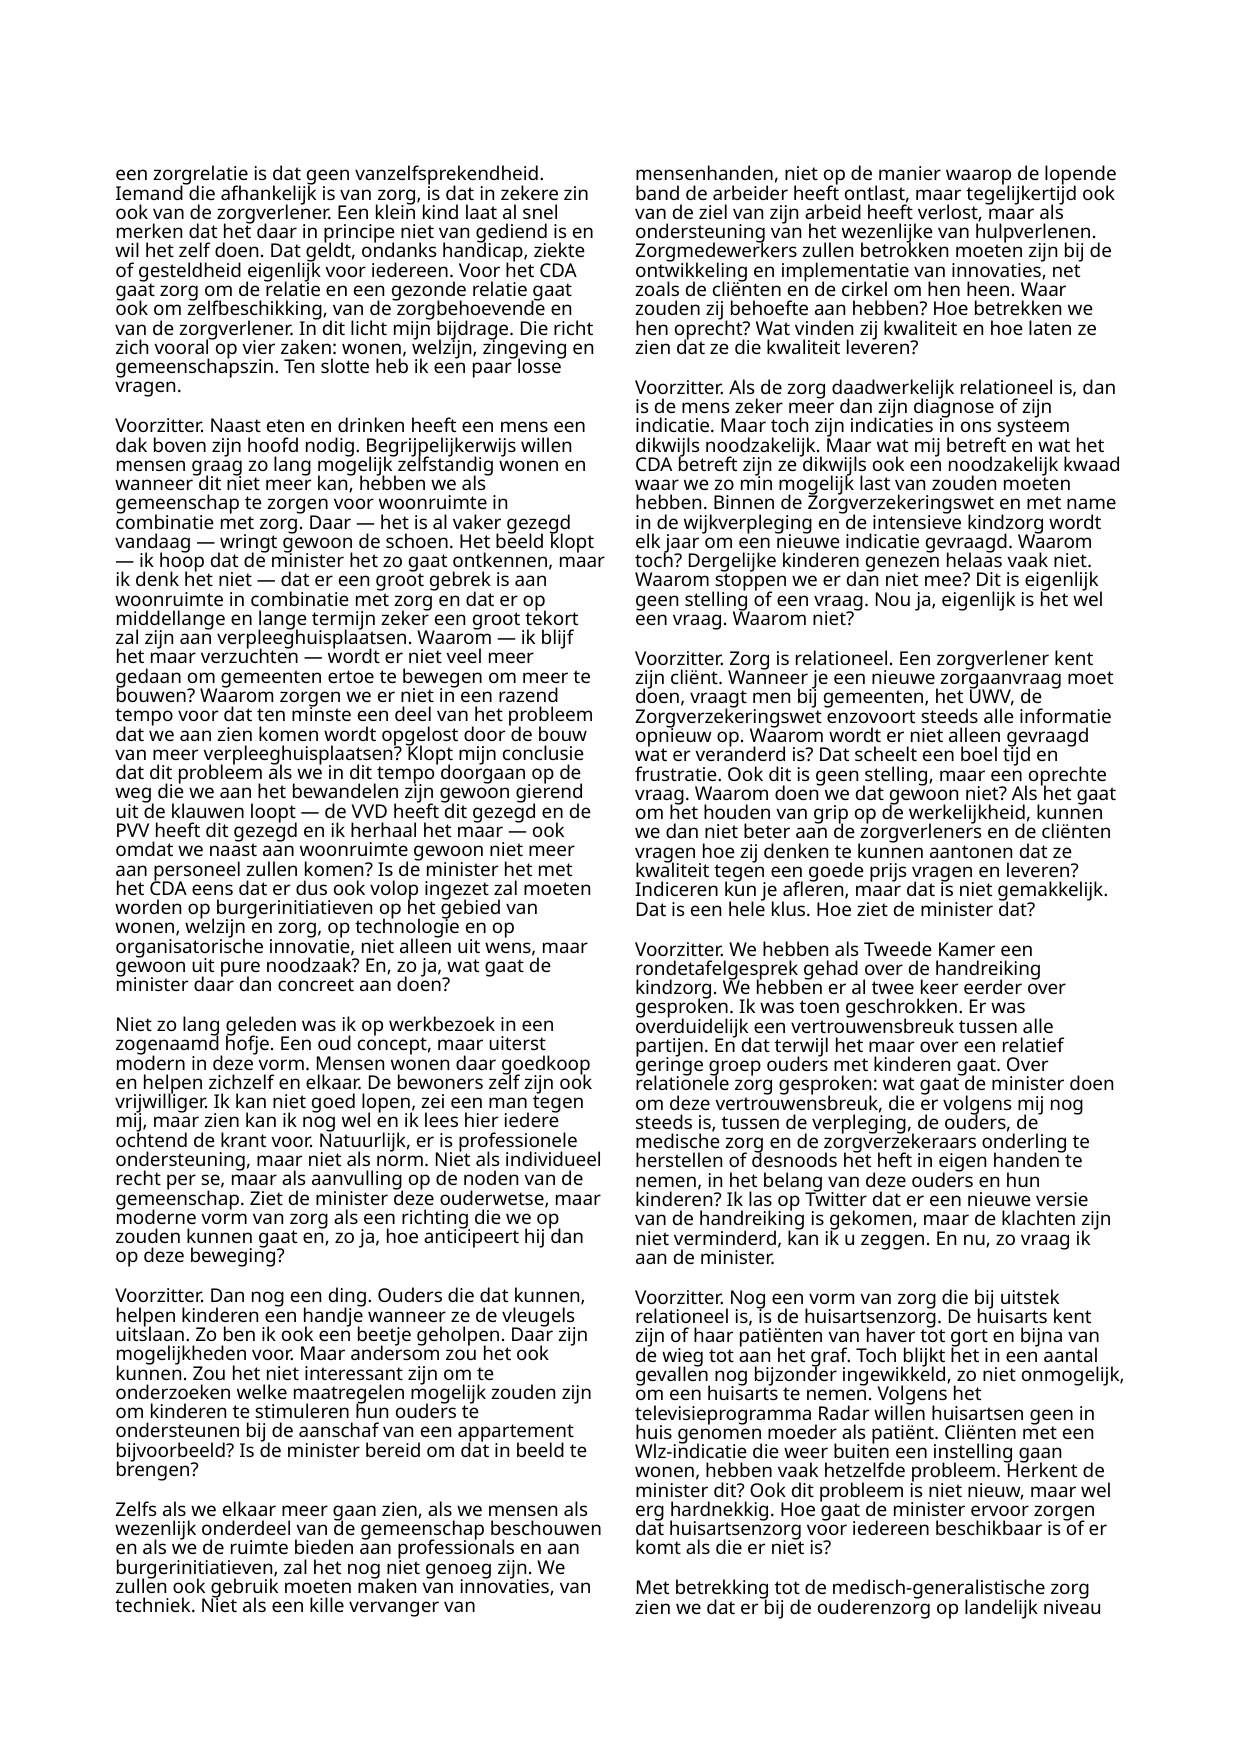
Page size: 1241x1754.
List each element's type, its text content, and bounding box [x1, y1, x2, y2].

text Met betrekking tot de medisch-generalistische zorg zien we dat er bij de ouderenzorg op landelijk niveau [635, 1579, 1125, 1618]
text Voorzitter. Naast eten en drinken heeft een mens een dak boven zijn hoofd nodig. Begrijpelijkerwijs willen mensen graag zo lang mogelijk zelfstandig wonen en wanneer dit niet meer kan, hebben we als gemeenschap te zorgen voor woonruimte in combinatie met zorg. Daar — het is al vaker gezegd vandaag — wringt gewoon de schoen. Het beeld klopt — ik hoop dat de minister het zo gaat ontkennen, maar ik denk het niet — dat er een groot gebrek is aan woonruimte in combinatie met zorg en dat er op middellange en lange termijn zeker een groot tekort zal zijn aan verpleeghuisplaatsen. Waarom — ik blijf het maar verzuchten — wordt er niet veel meer gedaan om gemeenten ertoe te bewegen om meer te bouwen? Waarom zorgen we er niet in een razend tempo voor dat ten minste een deel van het probleem dat we aan zien komen wordt opgelost door de bouw van meer verpleeghuisplaatsen? Klopt mijn conclusie dat dit probleem als we in dit tempo doorgaan op de weg die we aan het bewandelen zijn gewoon gierend uit de klauwen loopt — de VVD heeft dit gezegd en de PVV heeft dit gezegd en ik herhaal het maar — ook omdat we naast aan woonruimte gewoon niet meer aan personeel zullen komen? Is de minister het met het CDA eens dat er dus ook volop ingezet zal moeten worden op burgerinitiatieven op het gebied van wonen, welzijn en zorg, op technologie en op organisatorische innovatie, niet alleen uit wens, maar gewoon uit pure noodzaak? En, zo ja, wat gaat de minister daar dan concreet aan doen? [115, 417, 605, 995]
text Voorzitter. Als de zorg daadwerkelijk relationeel is, dan is de mens zeker meer dan zijn diagnose of zijn indicatie. Maar toch zijn indicaties in ons systeem dikwijls noodzakelijk. Maar wat mij betreft en wat het CDA betreft zijn ze dikwijls ook een noodzakelijk kwaad waar we zo min mogelijk last van zouden moeten hebben. Binnen de Zorgverzekeringswet en met name in de wijkverpleging en de intensieve kindzorg wordt elk jaar om een nieuwe indicatie gevraagd. Waarom toch? Dergelijke kinderen genezen helaas vaak niet. Waarom stoppen we er dan niet mee? Dit is eigenlijk geen stelling of een vraag. Nou ja, eigenlijk is het wel een vraag. Waarom niet? [635, 379, 1125, 629]
text Voorzitter. Zorg is relationeel. Een zorgverlener kent zijn cliënt. Wanneer je een nieuwe zorgaanvraag moet doen, vraagt men bij gemeenten, het UWV, de Zorgverzekeringswet enzovoort steeds alle informatie opnieuw op. Waarom wordt er niet alleen gevraagd wat er veranderd is? Dat scheelt een boel tijd en frustratie. Ook dit is geen stelling, maar een oprechte vraag. Waarom doen we dat gewoon niet? Als het gaat om het houden van grip op de werkelijkheid, kunnen we dan niet beter aan de zorgverleners en de cliënten vragen hoe zij denken te kunnen aantonen dat ze kwaliteit tegen een goede prijs vragen en leveren? Indiceren kun je afleren, maar dat is niet gemakkelijk. Dat is een hele klus. Hoe ziet de minister dat? [635, 650, 1125, 920]
text Voorzitter. Dan nog een ding. Ouders die dat kunnen, helpen kinderen een handje wanneer ze de vleugels uitslaan. Zo ben ik ook een beetje geholpen. Daar zijn mogelijkheden voor. Maar andersom zou het ook kunnen. Zou het niet interessant zijn om te onderzoeken welke maatregelen mogelijk zouden zijn om kinderen te stimuleren hun ouders te ondersteunen bij de aanschaf van een appartement bijvoorbeeld? Is de minister bereid om dat in beeld te brengen? [115, 1287, 605, 1480]
text een zorgrelatie is dat geen vanzelfsprekendheid. Iemand die afhankelijk is van zorg, is dat in zekere zin ook van de zorgverlener. Een klein kind laat al snel merken dat het daar in principe niet van gediend is en wil het zelf doen. Dat geldt, ondanks handicap, ziekte of gesteldheid eigenlijk voor iedereen. Voor het CDA gaat zorg om de relatie en een gezonde relatie gaat ook om zelfbeschikking, van de zorgbehoevende en van de zorgverlener. In dit licht mijn bijdrage. Die richt zich vooral op vier zaken: wonen, welzijn, zingeving en gemeenschapszin. Ten slotte heb ik een paar losse vragen. [115, 165, 605, 397]
text Voorzitter. We hebben als Tweede Kamer een rondetafelgesprek gehad over de handreiking kindzorg. We hebben er al twee keer eerder over gesproken. Ik was toen geschrokken. Er was overduidelijk een vertrouwensbreuk tussen alle partijen. En dat terwijl het maar over een relatief geringe groep ouders met kinderen gaat. Over relationele zorg gesproken: wat gaat de minister doen om deze vertrouwensbreuk, die er volgens mij nog steeds is, tussen de verpleging, de ouders, de medische zorg en de zorgverzekeraars onderling te herstellen of desnoods het heft in eigen handen te nemen, in het belang van deze ouders en hun kinderen? Ik las op Twitter dat er een nieuwe versie van de handreiking is gekomen, maar de klachten zijn niet verminderd, kan ik u zeggen. En nu, zo vraag ik aan de minister. [635, 941, 1125, 1268]
text Niet zo lang geleden was ik op werkbezoek in een zogenaamd hofje. Een oud concept, maar uiterst modern in deze vorm. Mensen wonen daar goedkoop en helpen zichzelf en elkaar. De bewoners zelf zijn ook vrijwilliger. Ik kan niet goed lopen, zei een man tegen mij, maar zien kan ik nog wel en ik lees hier iedere ochtend de krant voor. Natuurlijk, er is professionele ondersteuning, maar niet als norm. Niet als individueel recht per se, maar als aanvulling op de noden van de gemeenschap. Ziet de minister deze ouderwetse, maar moderne vorm van zorg als een richting die we op zouden kunnen gaat en, zo ja, hoe anticipeert hij dan op deze beweging? [115, 1016, 605, 1267]
text mensenhanden, niet op de manier waarop de lopende band de arbeider heeft ontlast, maar tegelijkertijd ook van de ziel van zijn arbeid heeft verlost, maar als ondersteuning van het wezenlijke van hulpverlenen. Zorgmedewerkers zullen betrokken moeten zijn bij de ontwikkeling en implementatie van innovaties, net zoals de cliënten en de cirkel om hen heen. Waar zouden zij behoefte aan hebben? Hoe betrekken we hen oprecht? Wat vinden zij kwaliteit en hoe laten ze zien dat ze die kwaliteit leveren? [635, 165, 1125, 358]
text Zelfs als we elkaar meer gaan zien, als we mensen als wezenlijk onderdeel van de gemeenschap beschouwen en als we de ruimte bieden aan professionals en aan burgerinitiatieven, zal het nog niet genoeg zijn. We zullen ook gebruik moeten maken van innovaties, van techniek. Niet als een kille vervanger van [115, 1501, 605, 1616]
text Voorzitter. Nog een vorm van zorg die bij uitstek relationeel is, is de huisartsenzorg. De huisarts kent zijn of haar patiënten van haver tot gort en bijna van de wieg tot aan het graf. Toch blijkt het in een aantal gevallen nog bijzonder ingewikkeld, zo niet onmogelijk, om een huisarts te nemen. Volgens het televisieprogramma Radar willen huisartsen geen in huis genomen moeder als patiënt. Cliënten met een Wlz-indicatie die weer buiten een instelling gaan wonen, hebben vaak hetzelfde probleem. Herkent de minister dit? Ook dit probleem is niet nieuw, maar wel erg hardnekkig. Hoe gaat de minister ervoor zorgen dat huisartsenzorg voor iedereen beschikbaar is of er komt als die er niet is? [635, 1289, 1125, 1559]
